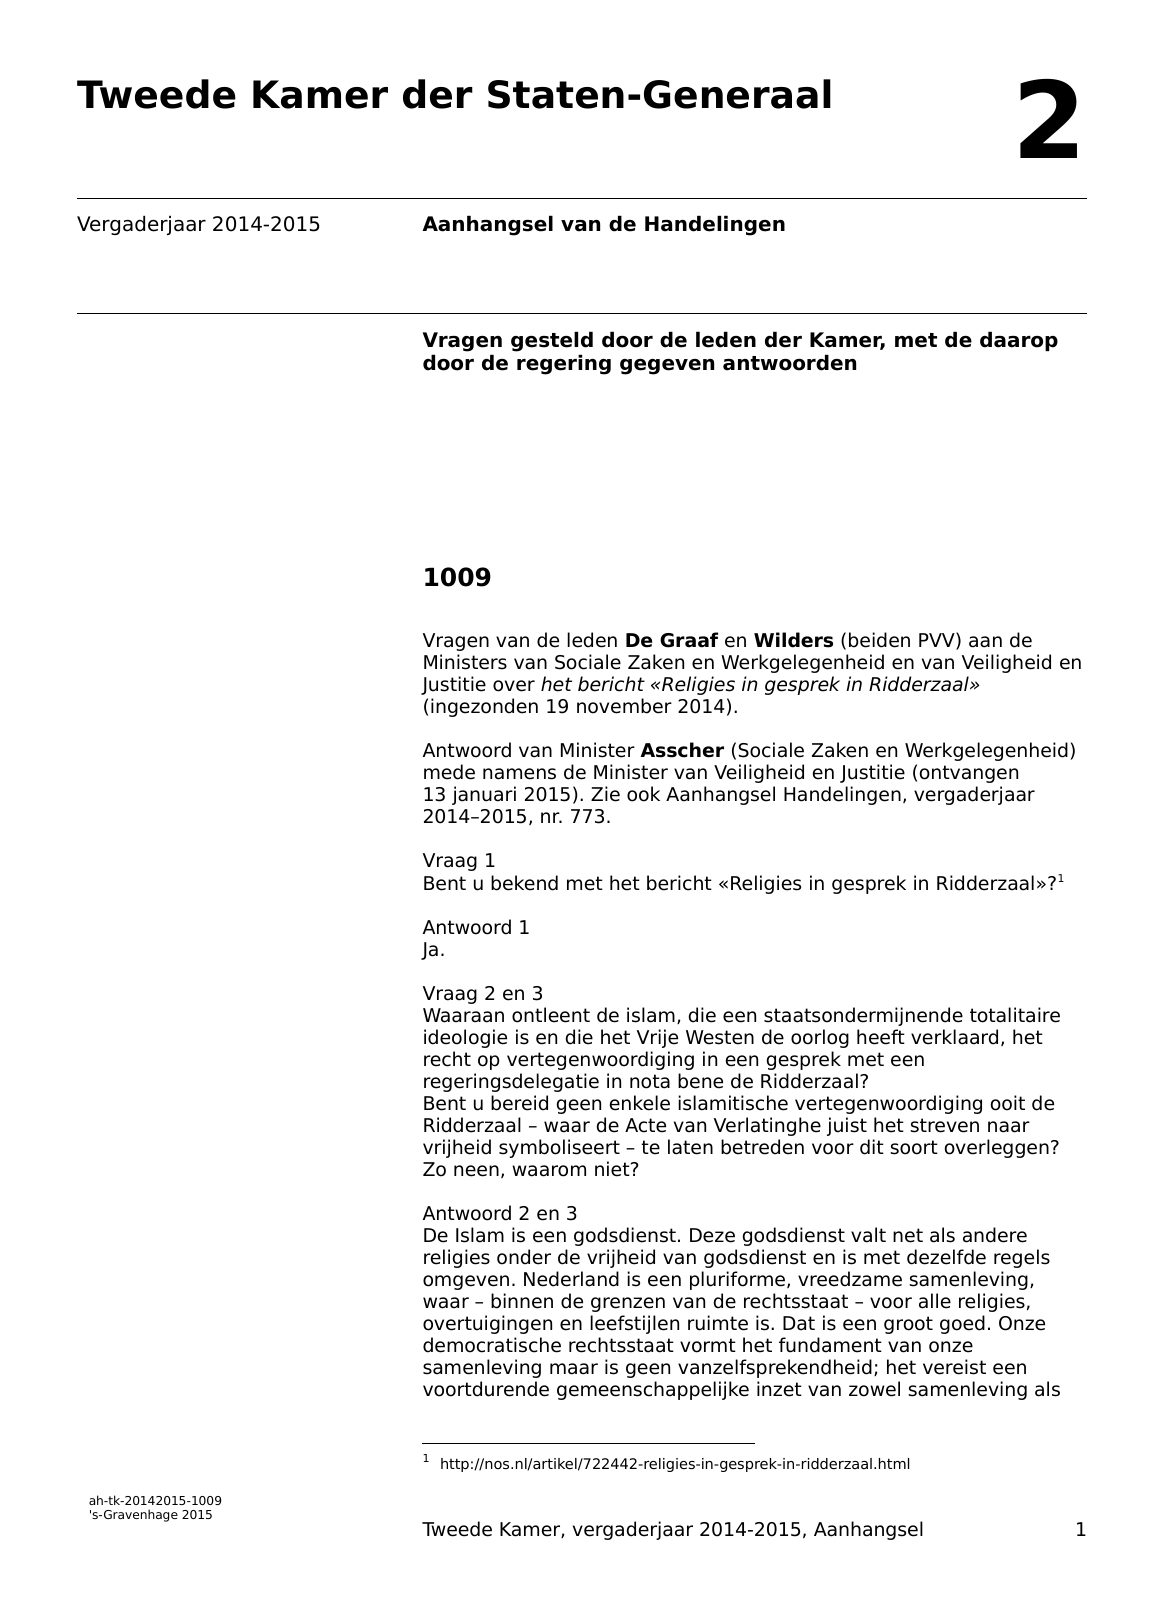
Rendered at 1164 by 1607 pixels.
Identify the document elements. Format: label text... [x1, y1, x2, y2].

table_header 2 [886, 59, 1087, 198]
text Vraag 1 [422, 850, 1087, 872]
text Antwoord van Minister Asscher (Sociale Zaken en Werkgelegenheid) mede namens de Minister van Veiligheid en Justitie (ontvangen 13 januari 2015). Zie ook Aanhangsel Handelingen, vergaderjaar 2014–2015, nr. 773. [422, 740, 1087, 828]
text 's-Gravenhage 2015 [88, 1508, 323, 1522]
text Ja. [422, 938, 1087, 961]
text Antwoord 2 en 3 [422, 1203, 1087, 1225]
table_cell [77, 314, 422, 375]
text ah-tk-20142015-1009 [88, 1494, 323, 1508]
table_header Tweede Kamer der Staten-Generaal [77, 59, 886, 198]
text Bent u bereid geen enkele islamitische vertegenwoordiging ooit de Ridderzaal – waar de Acte van Verlatinghe juist het streven naar vrijheid symboliseert – te laten betreden voor dit soort overleggen? Zo neen, waarom niet? [422, 1093, 1087, 1181]
table_cell Vergaderjaar 2014-2015 [77, 199, 422, 313]
text 1009 [422, 563, 1087, 592]
text Vragen van de leden De Graaf en Wilders (beiden PVV) aan de Ministers van Sociale Zaken en Werkgelegenheid en van Veiligheid en Justitie over het bericht «Religies in gesprek in Ridderzaal» (ingezonden 19 november 2014). [422, 630, 1087, 718]
text De Islam is een godsdienst. Deze godsdienst valt net als andere religies onder de vrijheid van godsdienst en is met dezelfde regels omgeven. Nederland is een pluriforme, vreedzame samenleving, waar – binnen de grenzen van de rechtsstaat – voor alle religies, overtuigingen en leefstijlen ruimte is. Dat is een groot goed. Onze democratische rechtsstaat vormt het fundament van onze samenleving maar is geen vanzelfsprekendheid; het vereist een voortdurende gemeenschappelijke inzet van zowel samenleving als [422, 1225, 1087, 1401]
text Vraag 2 en 3 [422, 983, 1087, 1005]
table_cell Vragen gesteld door de leden der Kamer, met de daarop door de regering gegeven antwoorden [422, 314, 1087, 375]
text http://nos.nl/artikel/722442-religies-in-gesprek-in-ridderzaal.html [422, 1452, 1087, 1474]
table_cell Aanhangsel van de Handelingen [422, 199, 1087, 313]
text Bent u bekend met het bericht «Religies in gesprek in Ridderzaal»? [422, 872, 1087, 894]
text Antwoord 1 [422, 917, 1087, 938]
text Waaraan ontleent de islam, die een staatsondermijnende totalitaire ideologie is en die het Vrije Westen de oorlog heeft verklaard, het recht op vertegenwoordiging in een gesprek met een regeringsdelegatie in nota bene de Ridderzaal? [422, 1005, 1087, 1093]
